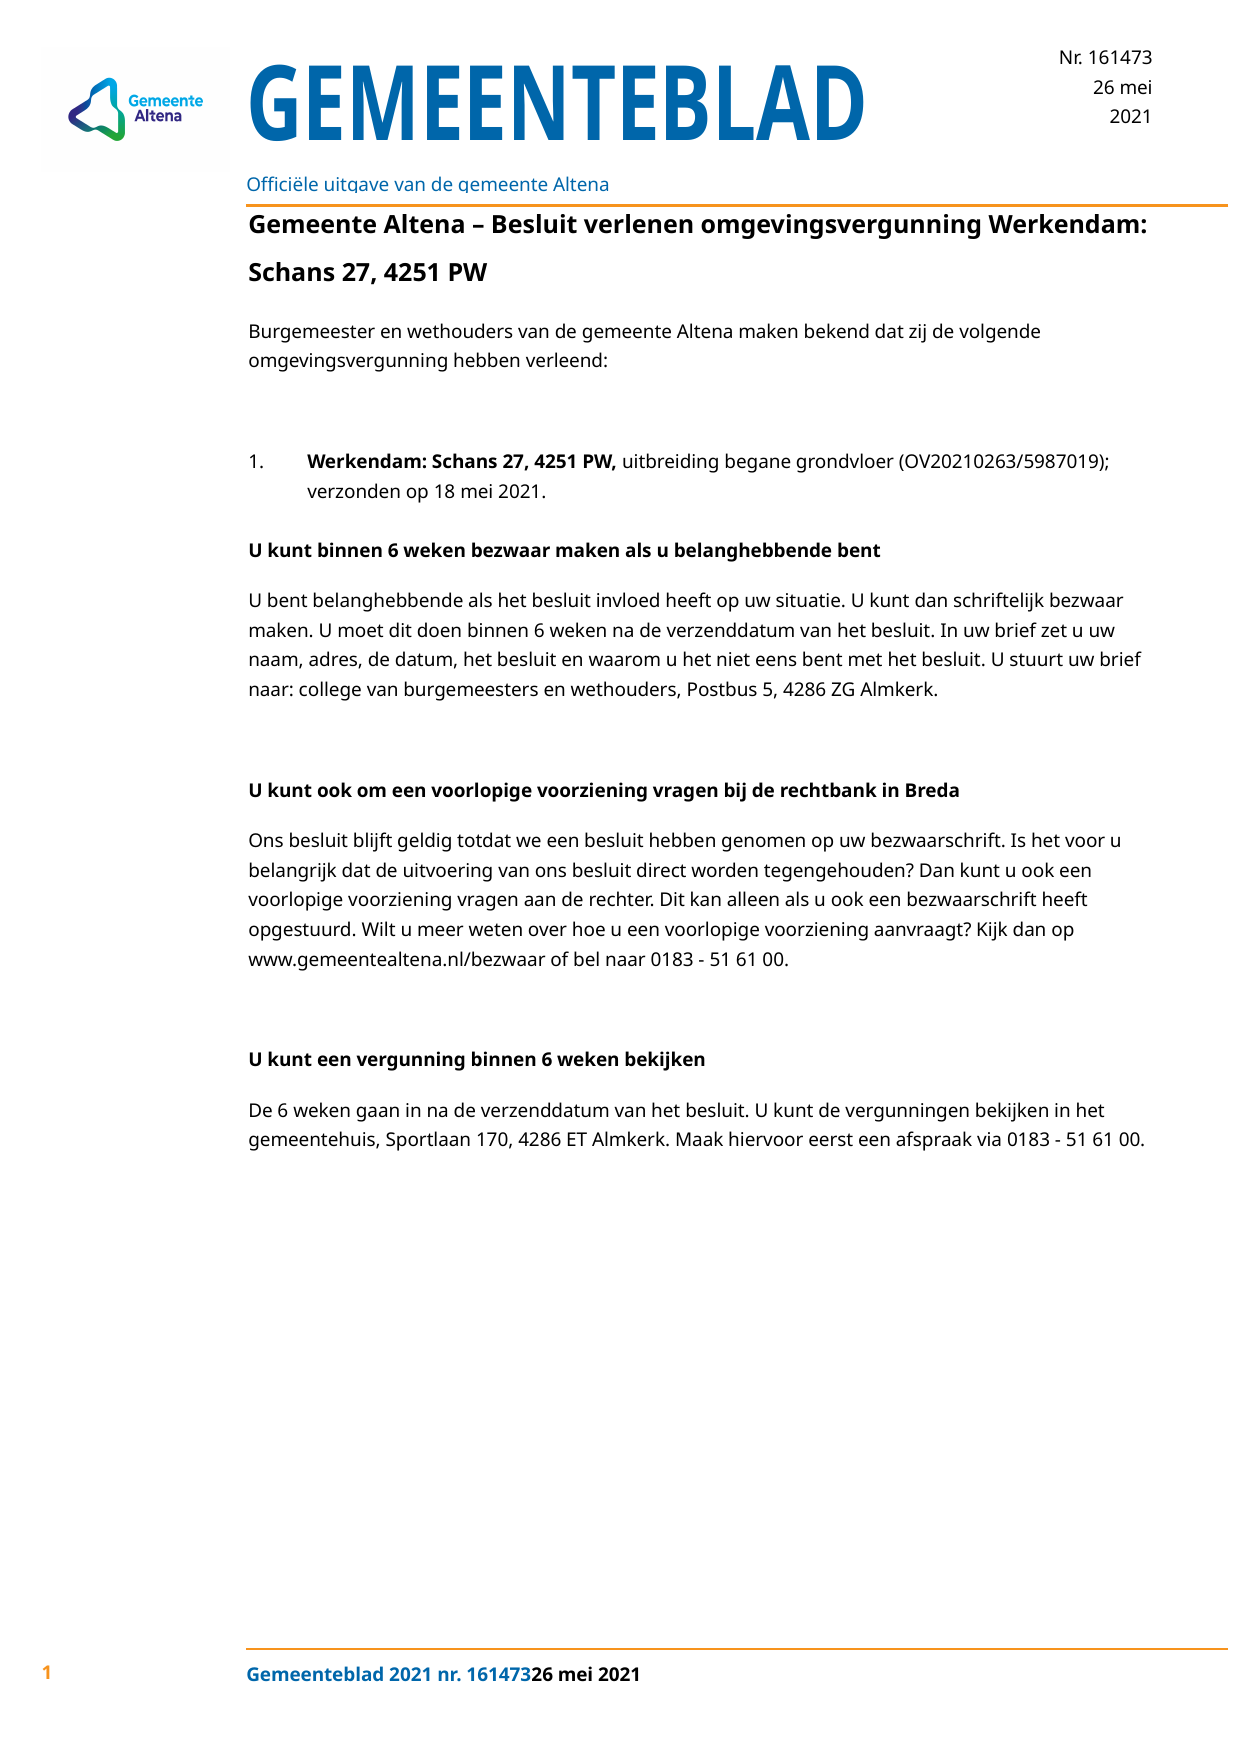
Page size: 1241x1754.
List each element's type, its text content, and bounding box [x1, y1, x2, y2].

text Burgemeester en wethouders van de gemeente Altena maken bekend dat zij de volgende omgevingsvergunning hebben verleend: [248, 318, 1152, 373]
text De 6 weken gaan in na de verzenddatum van het besluit. U kunt de vergunningen bekijken in het gemeentehuis, Sportlaan 170, 4286 ET Almkerk. Maak hiervoor eerst een afspraak via 0183 - 51 61 00. [248, 1097, 1152, 1152]
text U kunt binnen 6 weken bezwaar maken als u belanghebbende bent [248, 537, 1152, 563]
picture [41, 47, 231, 172]
text U kunt ook om een voorlopige voorziening vragen bij de rechtbank in Breda [248, 777, 1152, 803]
list Werkendam: Schans 27, 4251 PW, uitbreiding begane grondvloer (OV20210263/5987019); verzonden op 18 mei 2021. [248, 448, 1152, 504]
text U bent belanghebbende als het besluit invloed heeft op uw situatie. U kunt dan schriftelijk bezwaar maken. U moet dit doen binnen 6 weken na de verzenddatum van het besluit. In uw brief zet u uw naam, adres, de datum, het besluit en waarom u het niet eens bent met het besluit. U stuurt uw brief naar: college van burgemeesters en wethouders, Postbus 5, 4286 ZG Almkerk. [248, 587, 1152, 702]
text Gemeente Altena – Besluit verlenen omgevingsvergunning Werkendam: Schans 27, 4251 PW [248, 207, 1152, 288]
text Ons besluit blijft geldig totdat we een besluit hebben genomen op uw bezwaarschrift. Is het voor u belangrijk dat de uitvoering van ons besluit direct worden tegengehouden? Dan kunt u ook een voorlopige voorziening vragen aan de rechter. Dit kan alleen als u ook een bezwaarschrift heeft opgestuurd. Wilt u meer weten over hoe u een voorlopige voorziening aanvraagt? Kijk dan op www.gemeentealtena.nl/bezwaar of bel naar 0183 - 51 61 00. [248, 827, 1152, 972]
text U kunt een vergunning binnen 6 weken bekijken [248, 1047, 1152, 1072]
